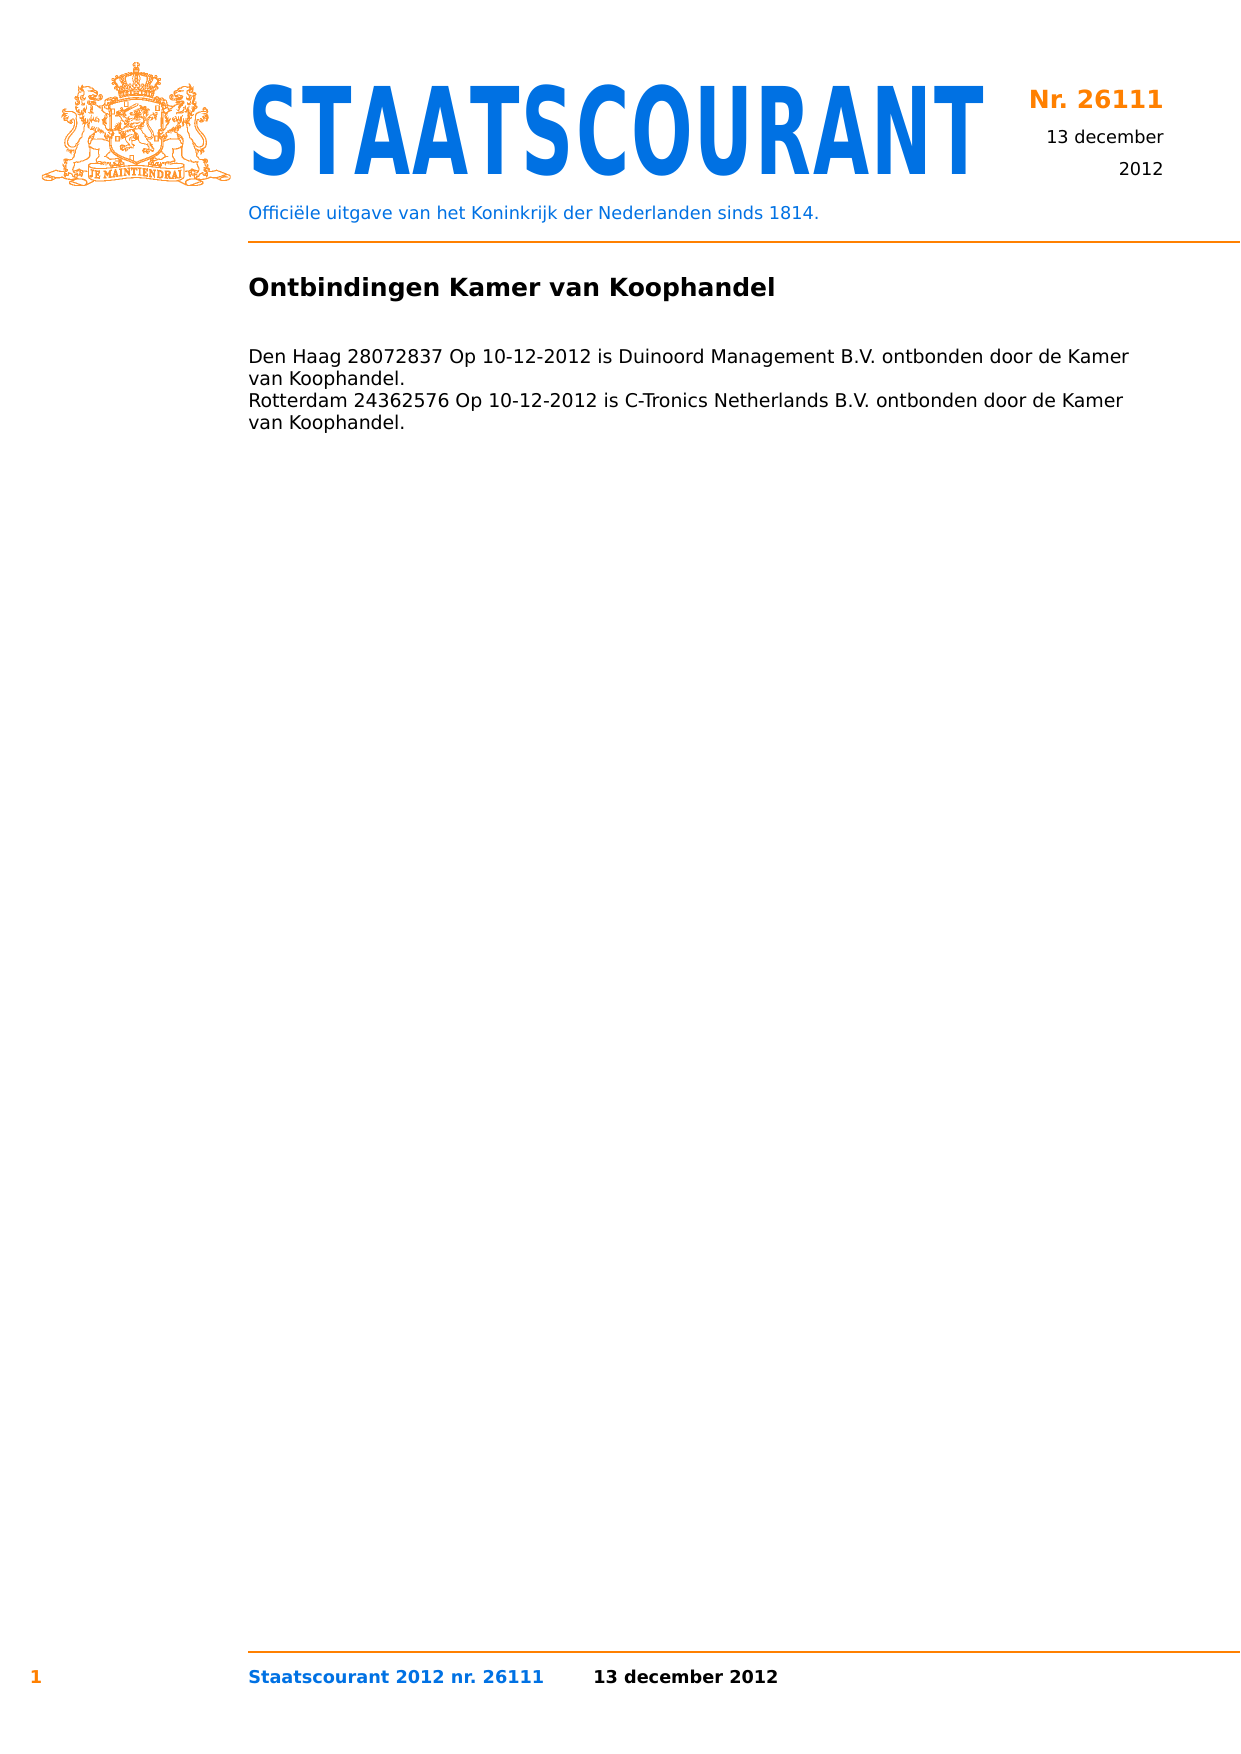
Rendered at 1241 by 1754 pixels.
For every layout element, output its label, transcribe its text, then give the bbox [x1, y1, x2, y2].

table_header STAATSCOURANT [248, 62, 998, 203]
text Rotterdam 24362576 Op 10-12-2012 is C-Tronics Netherlands B.V. ontbonden door de Kamer van Koophandel. [248, 390, 1163, 434]
picture [41, 62, 231, 186]
table_header Nr. 26111 [998, 62, 1240, 121]
table_header [25, 62, 248, 241]
table_cell 13 december [998, 121, 1240, 153]
table_cell 2012 [998, 153, 1240, 203]
subtitle Ontbindingen Kamer van Koophandel [248, 273, 1163, 302]
text Den Haag 28072837 Op 10-12-2012 is Duinoord Management B.V. ontbonden door de Kamer van Koophandel. [248, 346, 1163, 390]
table_cell Officiële uitgave van het Koninkrijk der Nederlanden sinds 1814. [248, 203, 1240, 241]
